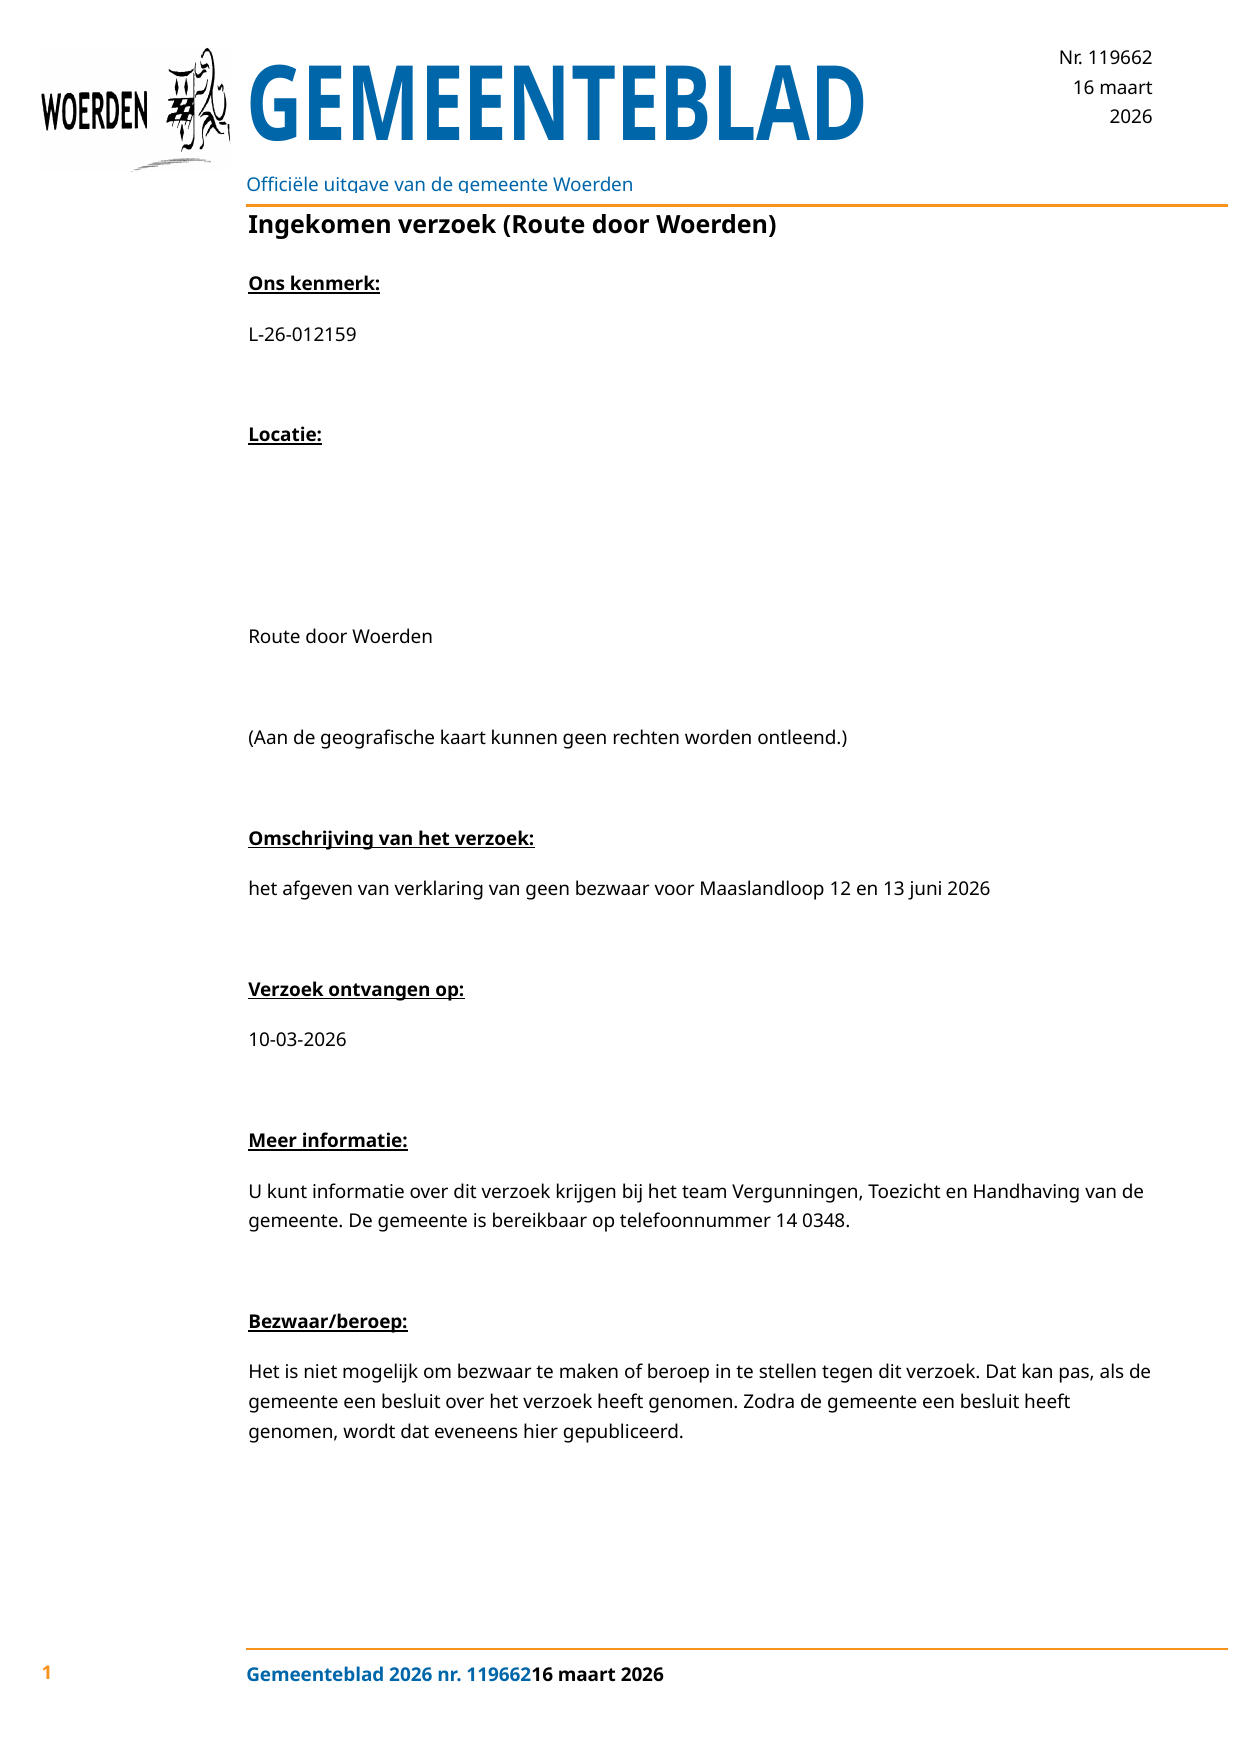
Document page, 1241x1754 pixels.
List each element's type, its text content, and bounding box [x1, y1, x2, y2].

text Verzoek ontvangen op: [248, 976, 1152, 1002]
text L-26-012159 [248, 321, 1152, 346]
text Route door Woerden [248, 623, 1152, 649]
text Locatie: [248, 422, 1152, 447]
text 10-03-2026 [248, 1027, 1152, 1052]
text Het is niet mogelijk om bezwaar te maken of beroep in te stellen tegen dit verzoek. Dat kan pas, als de gemeente een besluit over het verzoek heeft genomen. Zodra de gemeente een besluit heeft genomen, wordt dat eveneens hier gepubliceerd. [248, 1359, 1152, 1443]
picture [41, 47, 231, 172]
text Ingekomen verzoek (Route door Woerden) [248, 207, 1152, 241]
text het afgeven van verklaring van geen bezwaar voor Maaslandloop 12 en 13 juni 2026 [248, 875, 1152, 901]
text Bezwaar/beroep: [248, 1308, 1152, 1334]
text U kunt informatie over dit verzoek krijgen bij het team Vergunningen, Toezicht en Handhaving van de gemeente. De gemeente is bereikbaar op telefoonnummer 14 0348. [248, 1178, 1152, 1233]
text Meer informatie: [248, 1127, 1152, 1153]
text Ons kenmerk: [248, 270, 1152, 296]
text Omschrijving van het verzoek: [248, 825, 1152, 851]
text (Aan de geografische kaart kunnen geen rechten worden ontleend.) [248, 724, 1152, 750]
